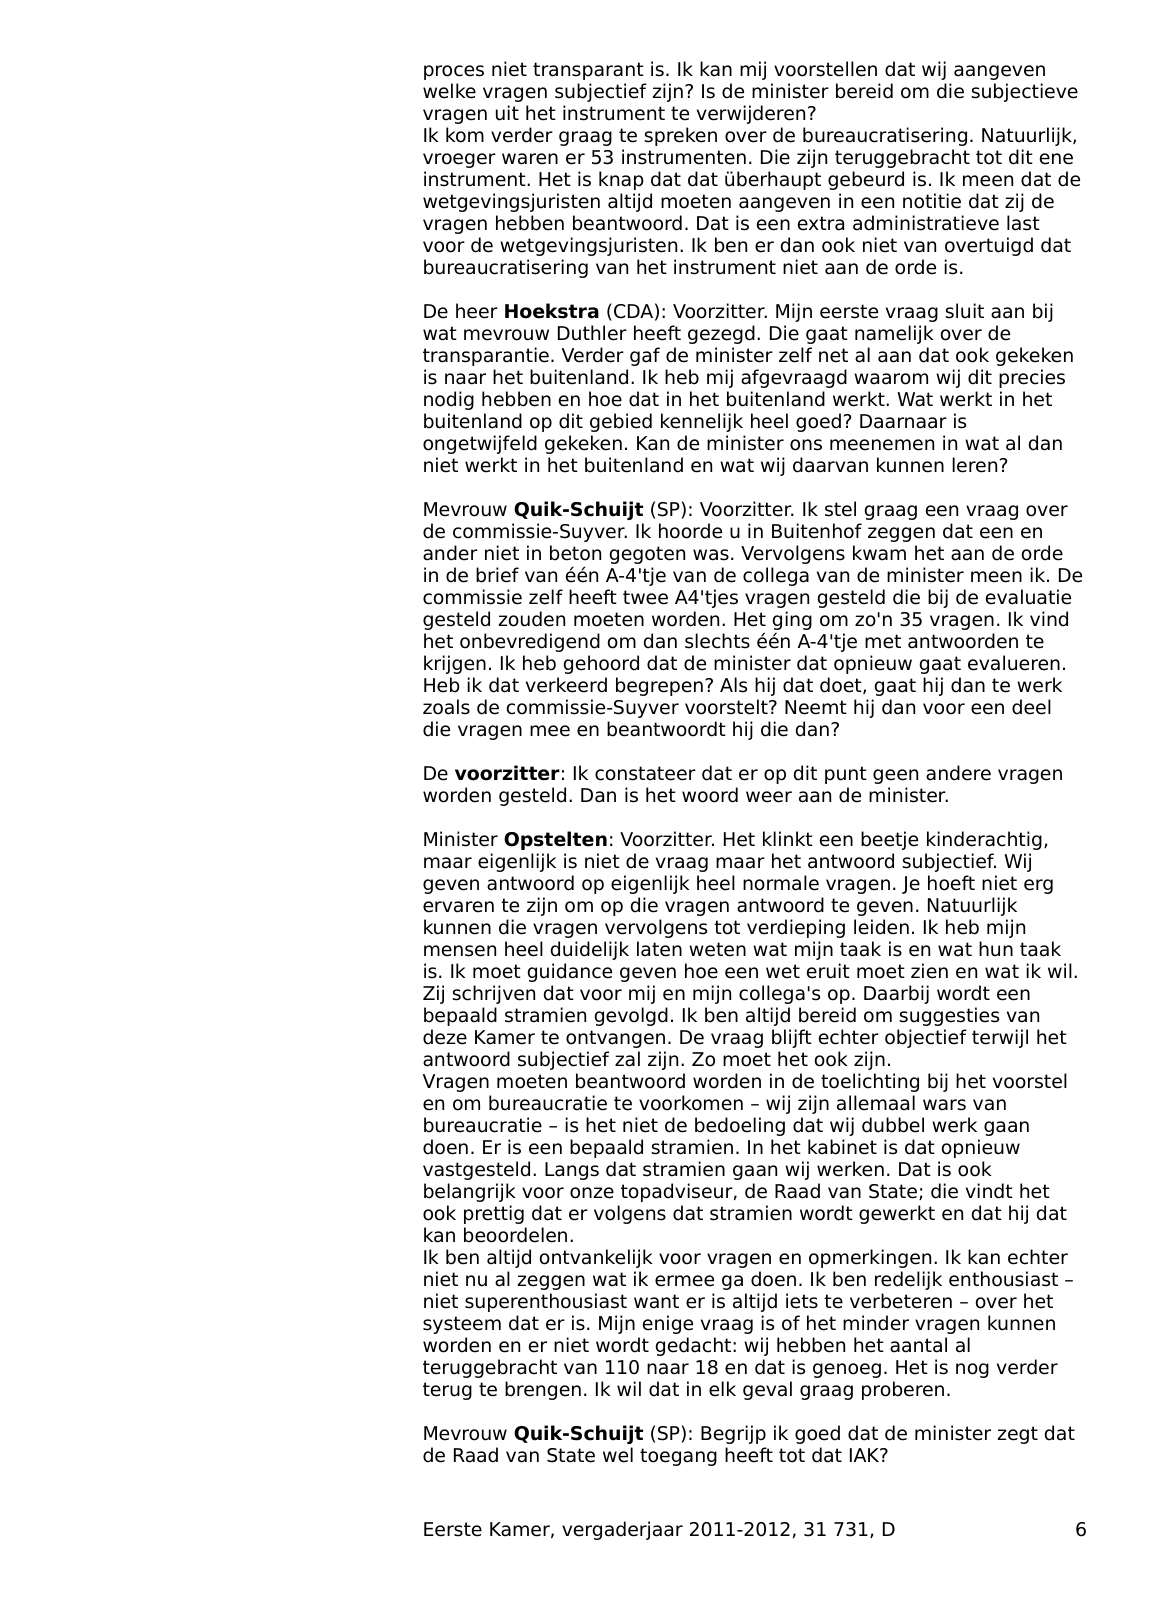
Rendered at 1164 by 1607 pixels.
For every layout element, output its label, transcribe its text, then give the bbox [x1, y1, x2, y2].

text proces niet transparant is. Ik kan mij voorstellen dat wij aangeven welke vragen subjectief zijn? Is de minister bereid om die subjectieve vragen uit het instrument te verwijderen? [422, 59, 1087, 125]
text Vragen moeten beantwoord worden in de toelichting bij het voorstel en om bureaucratie te voorkomen – wij zijn allemaal wars van bureaucratie – is het niet de bedoeling dat wij dubbel werk gaan doen. Er is een bepaald stramien. In het kabinet is dat opnieuw vastgesteld. Langs dat stramien gaan wij werken. Dat is ook belangrijk voor onze topadviseur, de Raad van State; die vindt het ook prettig dat er volgens dat stramien wordt gewerkt en dat hij dat kan beoordelen. [422, 1071, 1087, 1247]
text Mevrouw Quik-Schuijt (SP): Begrijp ik goed dat de minister zegt dat de Raad van State wel toegang heeft tot dat IAK? [422, 1423, 1087, 1467]
text Ik kom verder graag te spreken over de bureaucratisering. Natuurlijk, vroeger waren er 53 instrumenten. Die zijn teruggebracht tot dit ene instrument. Het is knap dat dat überhaupt gebeurd is. Ik meen dat de wetgevingsjuristen altijd moeten aangeven in een notitie dat zij de vragen hebben beantwoord. Dat is een extra administratieve last voor de wetgevingsjuristen. Ik ben er dan ook niet van overtuigd dat bureaucratisering van het instrument niet aan de orde is. [422, 125, 1087, 279]
text De voorzitter: Ik constateer dat er op dit punt geen andere vragen worden gesteld. Dan is het woord weer aan de minister. [422, 763, 1087, 807]
text De heer Hoekstra (CDA): Voorzitter. Mijn eerste vraag sluit aan bij wat mevrouw Duthler heeft gezegd. Die gaat namelijk over de transparantie. Verder gaf de minister zelf net al aan dat ook gekeken is naar het buitenland. Ik heb mij afgevraagd waarom wij dit precies nodig hebben en hoe dat in het buitenland werkt. Wat werkt in het buitenland op dit gebied kennelijk heel goed? Daarnaar is ongetwijfeld gekeken. Kan de minister ons meenemen in wat al dan niet werkt in het buitenland en wat wij daarvan kunnen leren? [422, 301, 1087, 477]
text Mevrouw Quik-Schuijt (SP): Voorzitter. Ik stel graag een vraag over de commissie-Suyver. Ik hoorde u in Buitenhof zeggen dat een en ander niet in beton gegoten was. Vervolgens kwam het aan de orde in de brief van één A-4'tje van de collega van de minister meen ik. De commissie zelf heeft twee A4'tjes vragen gesteld die bij de evaluatie gesteld zouden moeten worden. Het ging om zo'n 35 vragen. Ik vind het onbevredigend om dan slechts één A-4'tje met antwoorden te krijgen. Ik heb gehoord dat de minister dat opnieuw gaat evalueren. Heb ik dat verkeerd begrepen? Als hij dat doet, gaat hij dan te werk zoals de commissie-Suyver voorstelt? Neemt hij dan voor een deel die vragen mee en beantwoordt hij die dan? [422, 499, 1087, 741]
text Minister Opstelten: Voorzitter. Het klinkt een beetje kinderachtig, maar eigenlijk is niet de vraag maar het antwoord subjectief. Wij geven antwoord op eigenlijk heel normale vragen. Je hoeft niet erg ervaren te zijn om op die vragen antwoord te geven. Natuurlijk kunnen die vragen vervolgens tot verdieping leiden. Ik heb mijn mensen heel duidelijk laten weten wat mijn taak is en wat hun taak is. Ik moet guidance geven hoe een wet eruit moet zien en wat ik wil. Zij schrijven dat voor mij en mijn collega's op. Daarbij wordt een bepaald stramien gevolgd. Ik ben altijd bereid om suggesties van deze Kamer te ontvangen. De vraag blijft echter objectief terwijl het antwoord subjectief zal zijn. Zo moet het ook zijn. [422, 829, 1087, 1071]
text Ik ben altijd ontvankelijk voor vragen en opmerkingen. Ik kan echter niet nu al zeggen wat ik ermee ga doen. Ik ben redelijk enthousiast – niet superenthousiast want er is altijd iets te verbeteren – over het systeem dat er is. Mijn enige vraag is of het minder vragen kunnen worden en er niet wordt gedacht: wij hebben het aantal al teruggebracht van 110 naar 18 en dat is genoeg. Het is nog verder terug te brengen. Ik wil dat in elk geval graag proberen. [422, 1247, 1087, 1401]
